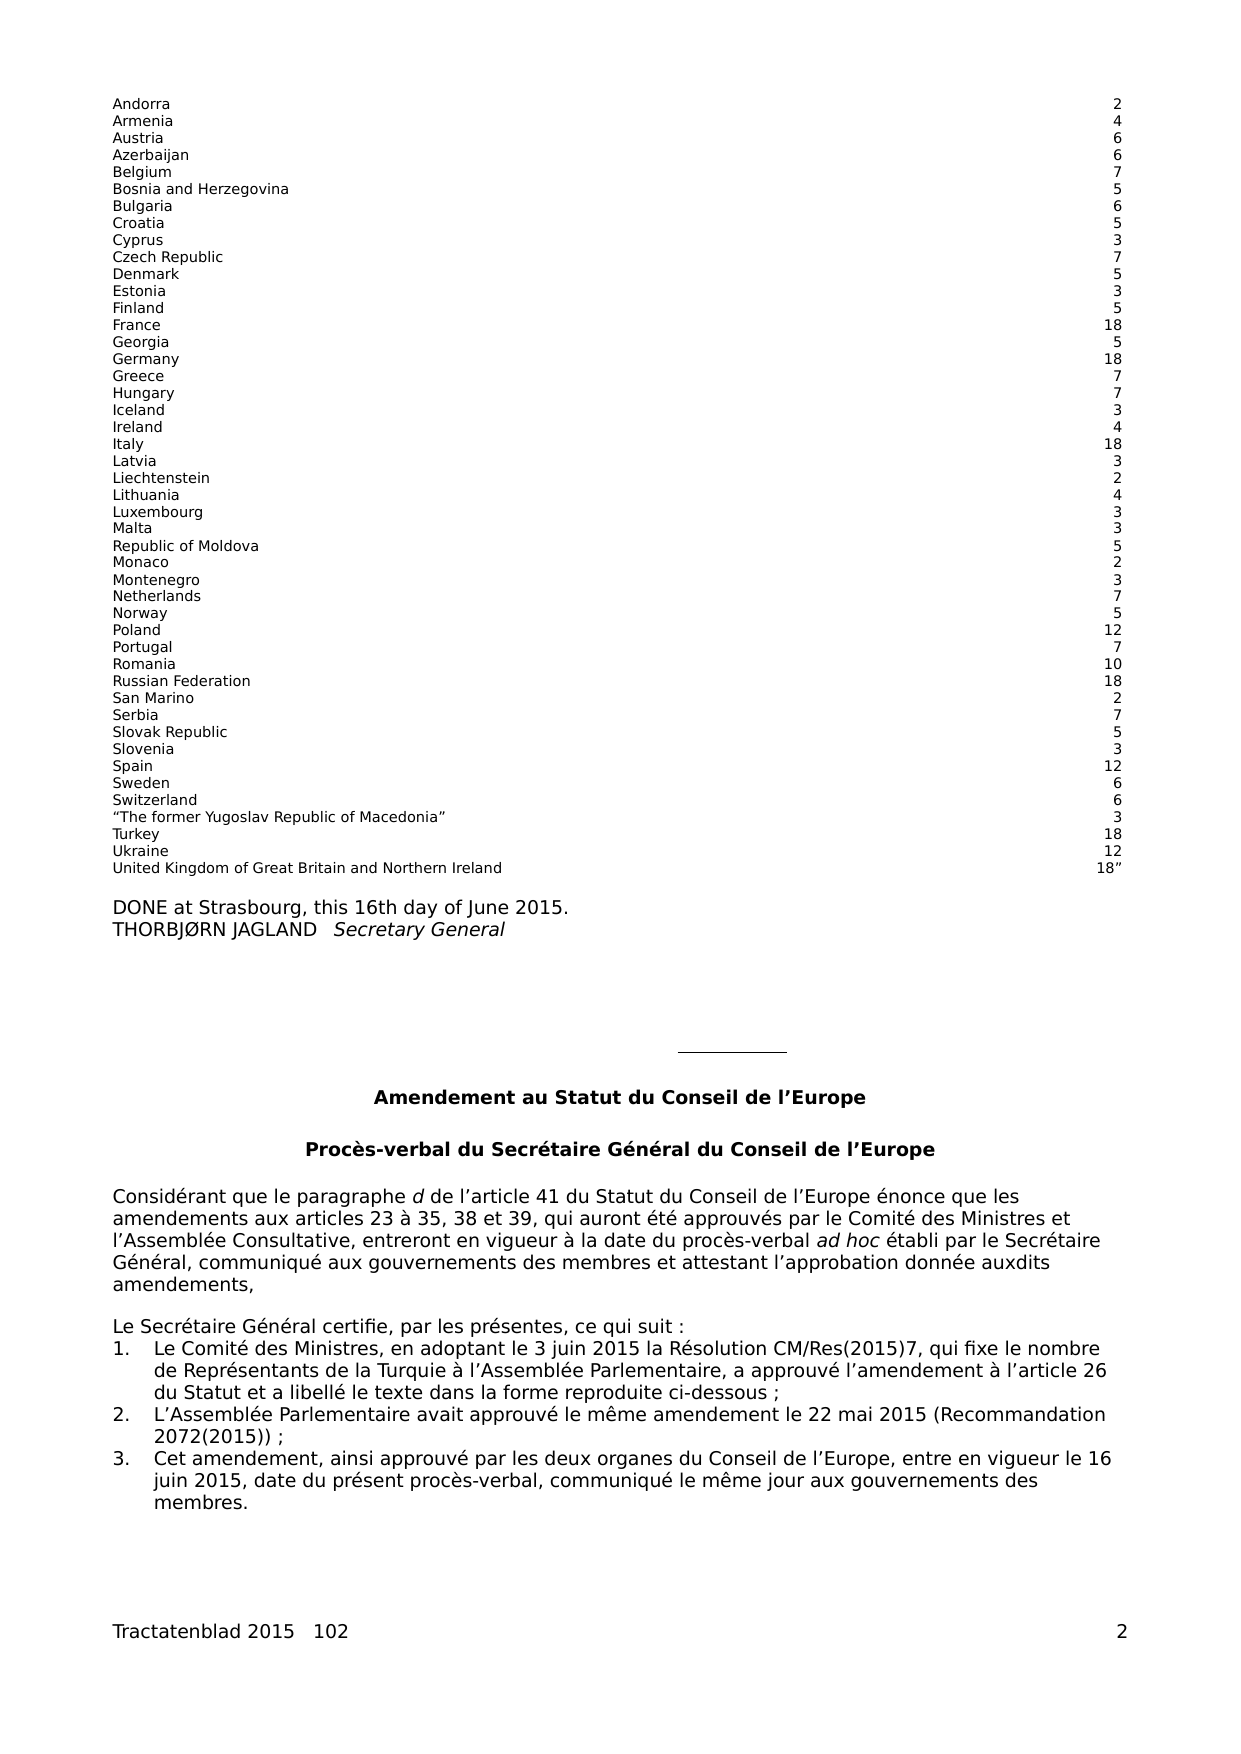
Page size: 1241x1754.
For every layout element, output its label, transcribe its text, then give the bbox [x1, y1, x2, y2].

table_cell 4 [1034, 113, 1128, 130]
table_cell 3 [1034, 453, 1128, 469]
table_cell Portugal [112, 639, 1034, 656]
table_cell Georgia [112, 334, 1034, 351]
subtitle Amendement au Statut du Conseil de l’Europe [112, 1087, 1128, 1109]
table_cell 6 [1034, 130, 1128, 147]
table_cell 5 [1034, 605, 1128, 622]
table_cell Austria [112, 130, 1034, 147]
table_cell France [112, 317, 1034, 334]
table_cell 7 [1034, 588, 1128, 605]
table_cell Switzerland [112, 792, 1034, 809]
table_cell Sweden [112, 775, 1034, 792]
table_cell Italy [112, 436, 1034, 452]
table_cell United Kingdom of Great Britain and Northern Ireland [112, 860, 1034, 877]
table_cell Montenegro [112, 571, 1034, 588]
table_cell Ireland [112, 419, 1034, 436]
table_cell 6 [1034, 775, 1128, 792]
table_cell 3 [1034, 809, 1128, 826]
table_cell 12 [1034, 758, 1128, 775]
table_cell Monaco [112, 554, 1034, 571]
table_cell 18 [1034, 351, 1128, 368]
text DONE at Strasbourg, this 16th day of June 2015. [112, 897, 1128, 919]
table_cell 4 [1034, 419, 1128, 436]
table_cell 7 [1034, 639, 1128, 656]
table_cell 6 [1034, 792, 1128, 809]
table_cell Bosnia and Herzegovina [112, 181, 1034, 198]
table_cell 3 [1034, 571, 1128, 588]
text Le Secrétaire Général certifie, par les présentes, ce qui suit : [112, 1316, 1128, 1338]
table_cell Latvia [112, 453, 1034, 469]
table_cell Turkey [112, 826, 1034, 843]
table_cell 10 [1034, 656, 1128, 673]
table_cell Finland [112, 300, 1034, 317]
table_cell Ukraine [112, 843, 1034, 860]
table_cell 18” [1034, 860, 1128, 877]
table_cell Germany [112, 351, 1034, 368]
text 1. Le Comité des Ministres, en adoptant le 3 juin 2015 la Résolution CM/Res(2015)7, qui fixe le nombre de Représentants de la Turquie à l’Assemblée Parlementaire, a approuvé l’amendement à l’article 26 du Statut et a libellé le texte dans la forme reproduite ci-dessous ; [112, 1338, 1128, 1404]
table_cell 6 [1034, 198, 1128, 215]
table_cell 3 [1034, 741, 1128, 758]
table_cell 7 [1034, 707, 1128, 724]
table_cell Slovenia [112, 741, 1034, 758]
table_cell Czech Republic [112, 249, 1034, 266]
table_cell “The former Yugoslav Republic of Macedonia” [112, 809, 1034, 826]
table_cell Liechtenstein [112, 470, 1034, 486]
text THORBJØRN JAGLAND Secretary General [112, 919, 1128, 985]
table_cell 5 [1034, 266, 1128, 283]
table_cell 18 [1034, 317, 1128, 334]
table_cell Andorra [112, 96, 1034, 113]
table_cell Luxembourg [112, 504, 1034, 520]
table_cell 3 [1034, 504, 1128, 520]
table_cell Serbia [112, 707, 1034, 724]
table_cell 18 [1034, 673, 1128, 690]
table_cell 5 [1034, 215, 1128, 232]
table_cell 2 [1034, 96, 1128, 113]
text 3. Cet amendement, ainsi approuvé par les deux organes du Conseil de l’Europe, entre en vigueur le 16 juin 2015, date du présent procès-verbal, communiqué le même jour aux gouvernements des membres. [112, 1448, 1128, 1513]
table_cell Slovak Republic [112, 724, 1034, 741]
table_cell 3 [1034, 283, 1128, 300]
table_cell Denmark [112, 266, 1034, 283]
table_cell Malta [112, 520, 1034, 537]
table_cell Poland [112, 622, 1034, 639]
table_cell 2 [1034, 554, 1128, 571]
table_cell 12 [1034, 843, 1128, 860]
table_cell Russian Federation [112, 673, 1034, 690]
table_cell 5 [1034, 724, 1128, 741]
table_cell 7 [1034, 249, 1128, 266]
table_cell Iceland [112, 402, 1034, 418]
table_cell Belgium [112, 164, 1034, 181]
table_cell Romania [112, 656, 1034, 673]
table_cell 5 [1034, 334, 1128, 351]
table_cell Azerbaijan [112, 147, 1034, 164]
table_cell Hungary [112, 385, 1034, 402]
table_cell Republic of Moldova [112, 538, 1034, 554]
table_cell 3 [1034, 520, 1128, 537]
text 2. L’Assemblée Parlementaire avait approuvé le même amendement le 22 mai 2015 (Recommandation 2072(2015)) ; [112, 1404, 1128, 1448]
table_cell Estonia [112, 283, 1034, 300]
table_cell 3 [1034, 402, 1128, 418]
table_cell 5 [1034, 300, 1128, 317]
subtitle Procès-verbal du Secrétaire Général du Conseil de l’Europe [112, 1139, 1128, 1161]
table_cell Bulgaria [112, 198, 1034, 215]
table_cell Lithuania [112, 486, 1034, 503]
table_cell 5 [1034, 181, 1128, 198]
table_cell 5 [1034, 538, 1128, 554]
table_cell Armenia [112, 113, 1034, 130]
table_cell Spain [112, 758, 1034, 775]
table_cell 6 [1034, 147, 1128, 164]
table_cell 2 [1034, 690, 1128, 707]
table_cell San Marino [112, 690, 1034, 707]
table_cell Croatia [112, 215, 1034, 232]
text Considérant que le paragraphe d de l’article 41 du Statut du Conseil de l’Europe énonce que les amendements aux articles 23 à 35, 38 et 39, qui auront été approuvés par le Comité des Ministres et l’Assemblée Consultative, entreront en vigueur à la date du procès-verbal ad hoc établi par le Secrétaire Général, communiqué aux gouvernements des membres et attestant l’approbation donnée auxdits amendements, [112, 1186, 1128, 1296]
table_cell Greece [112, 368, 1034, 384]
table_cell 7 [1034, 385, 1128, 402]
table_cell 7 [1034, 368, 1128, 384]
table_cell 12 [1034, 622, 1128, 639]
table_cell 7 [1034, 164, 1128, 181]
table_cell 4 [1034, 486, 1128, 503]
table_cell 2 [1034, 470, 1128, 486]
table_cell 18 [1034, 436, 1128, 452]
table_cell Norway [112, 605, 1034, 622]
table_cell Netherlands [112, 588, 1034, 605]
table_cell 18 [1034, 826, 1128, 843]
table_cell Cyprus [112, 232, 1034, 249]
table_cell 3 [1034, 232, 1128, 249]
